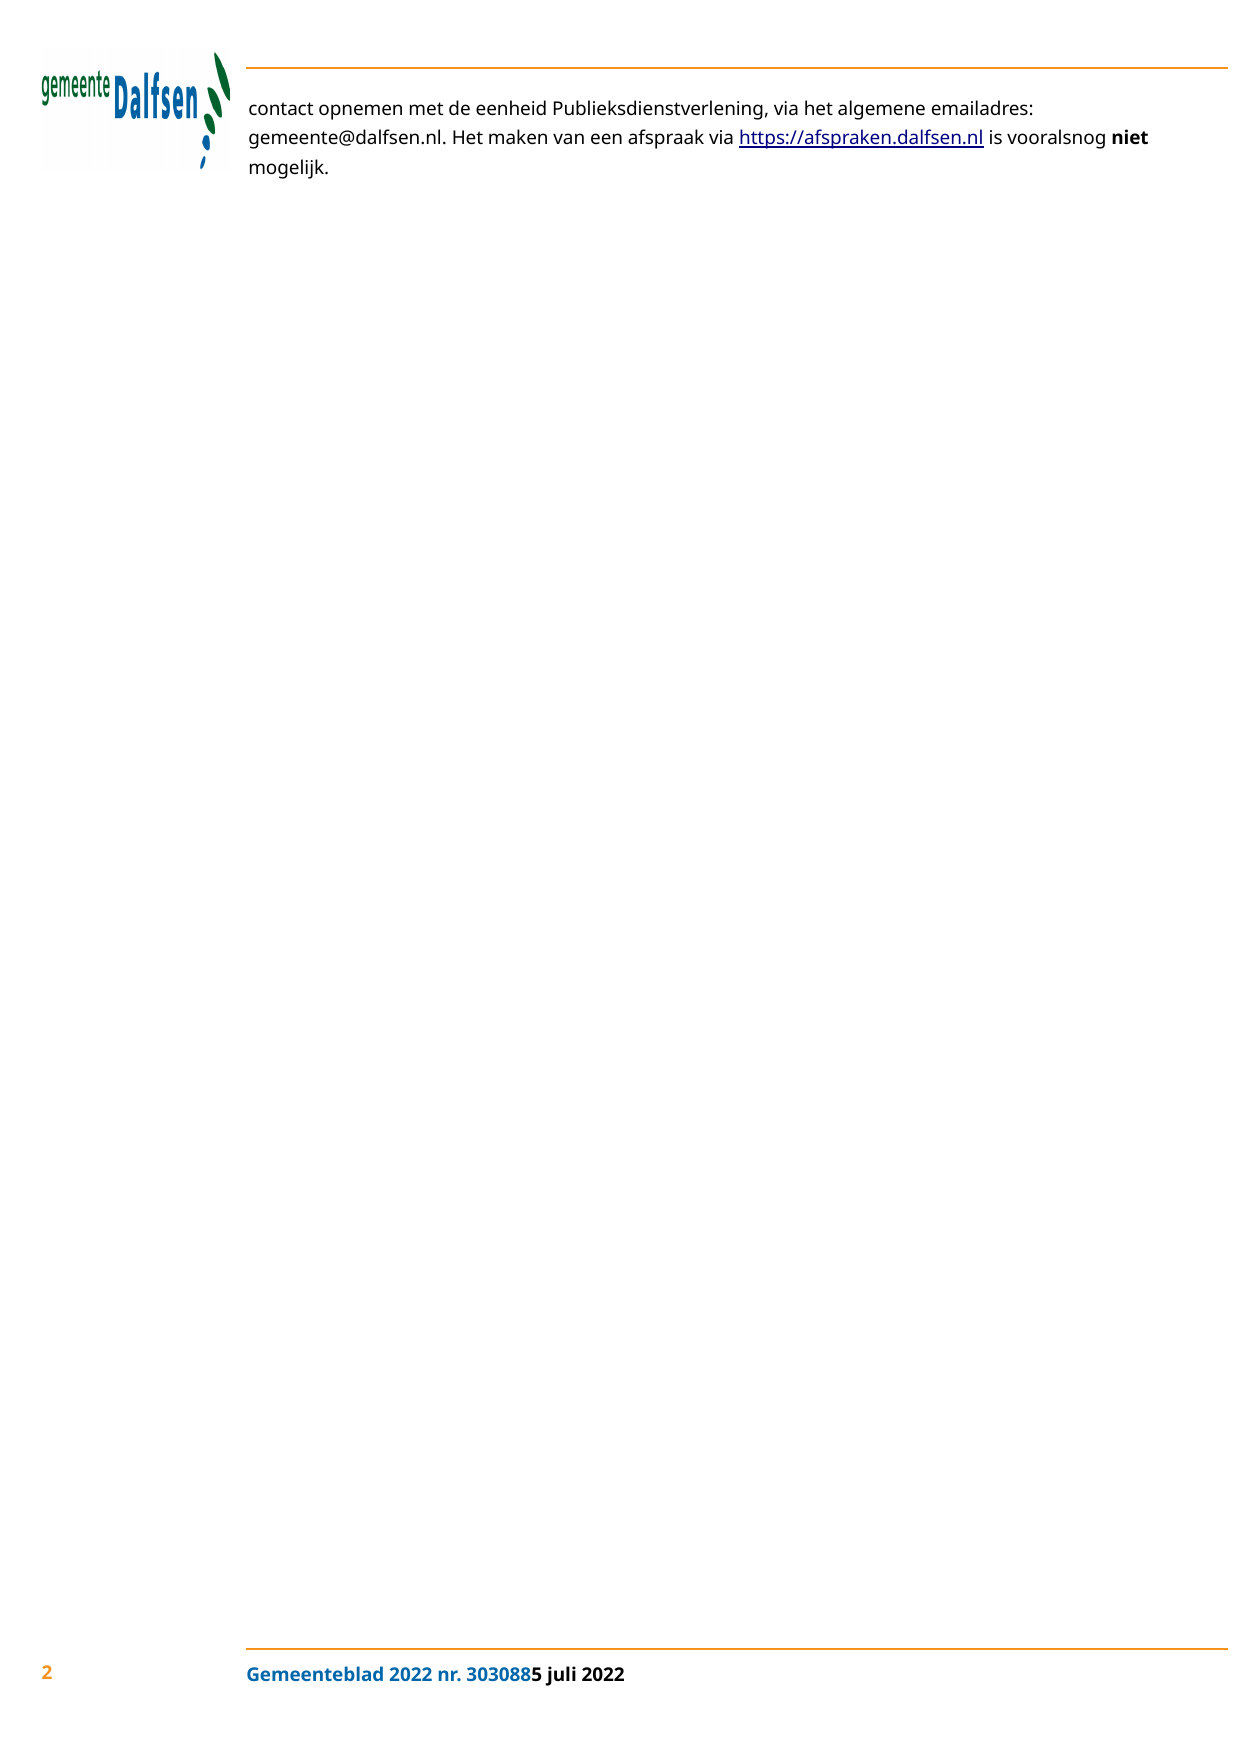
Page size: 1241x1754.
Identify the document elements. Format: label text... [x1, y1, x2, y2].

text contact opnemen met de eenheid Publieksdienstverlening, via het algemene emailadres: gemeente@dalfsen.nl. Het maken van een afspraak via https://afspraken.dalfsen.nl is vooralsnog niet mogelijk. [248, 95, 1152, 180]
picture [41, 47, 231, 172]
